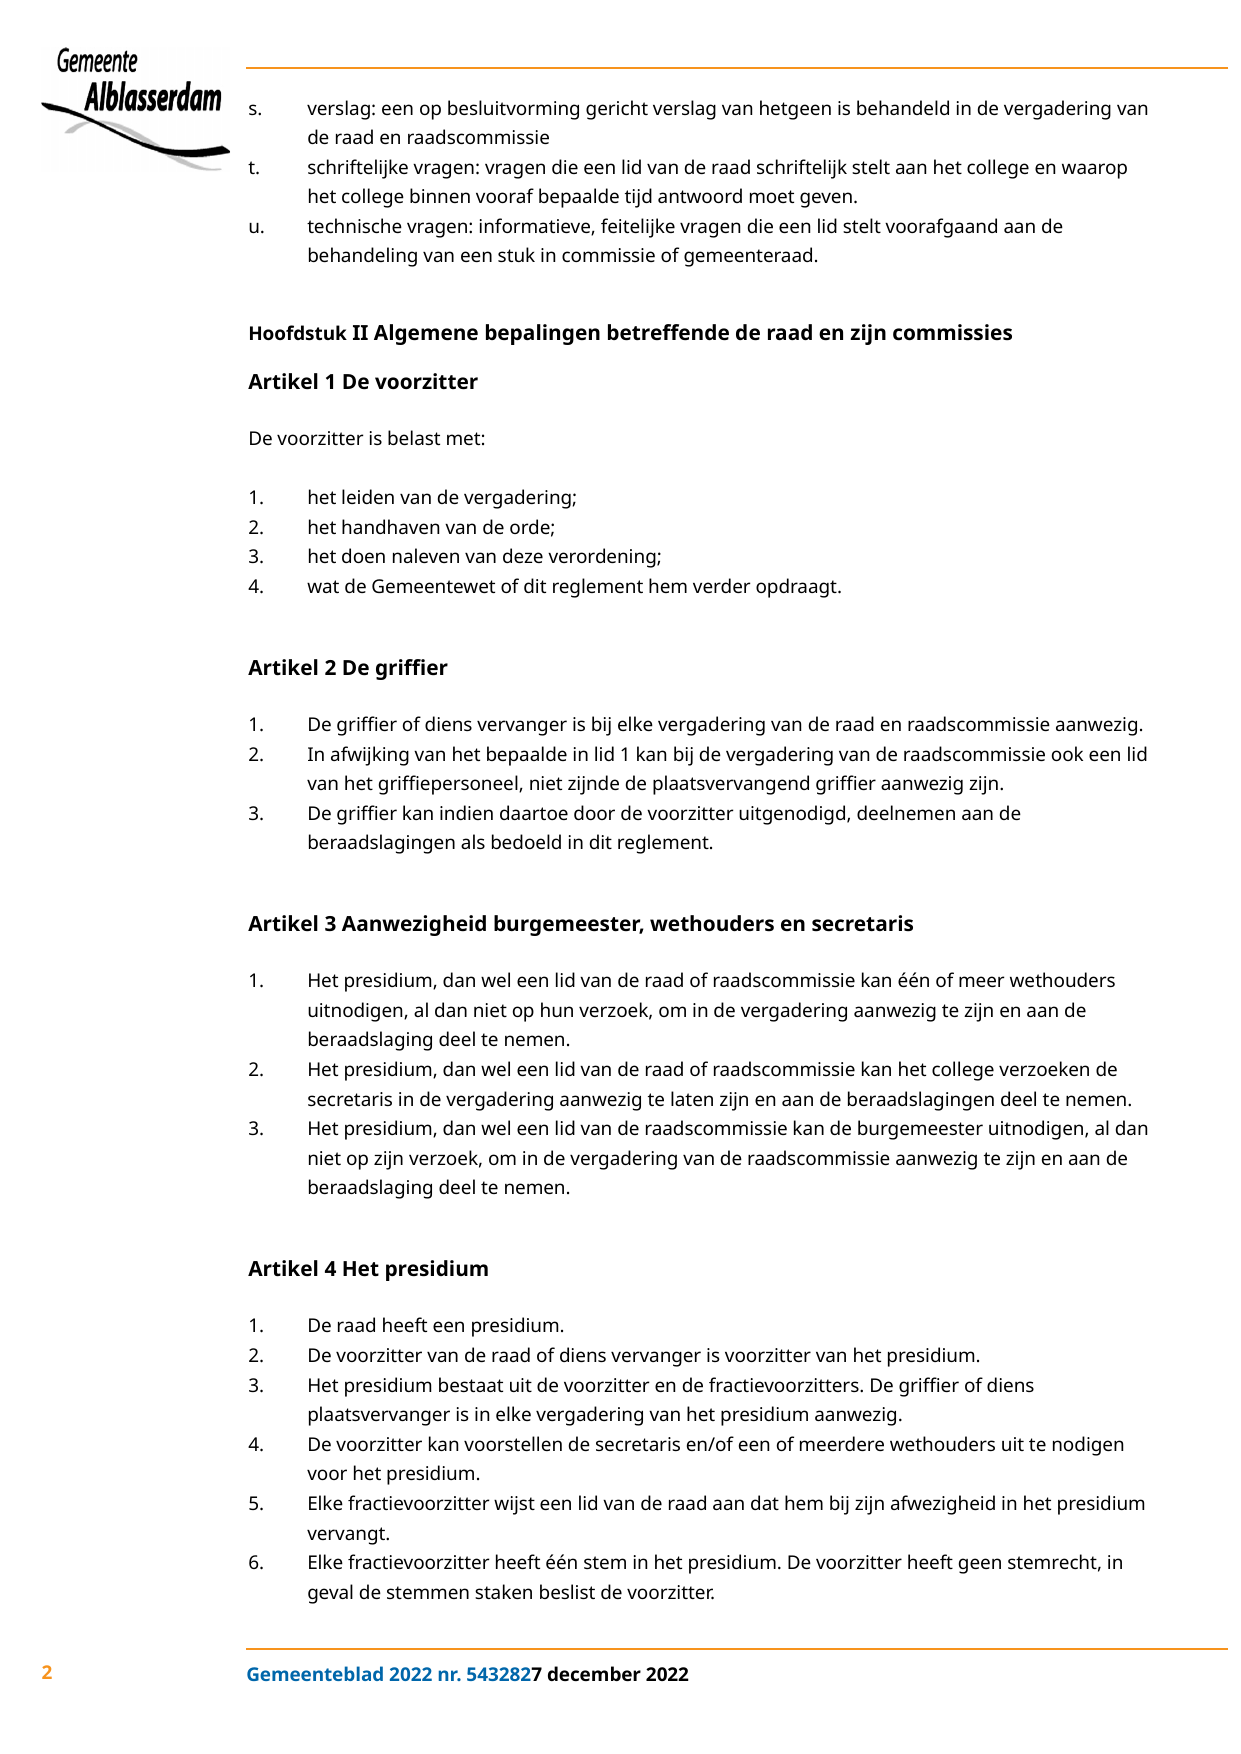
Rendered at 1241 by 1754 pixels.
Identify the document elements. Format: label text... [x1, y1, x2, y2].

list schriftelijke vragen: vragen die een lid van de raad schriftelijk stelt aan het college en waarop het college binnen vooraf bepaalde tijd antwoord moet geven. [248, 154, 1152, 209]
list Het presidium, dan wel een lid van de raad of raadscommissie kan één of meer wethouders uitnodigen, al dan niet op hun verzoek, om in de vergadering aanwezig te zijn en aan de beraadslaging deel te nemen. [248, 967, 1152, 1052]
list De griffier kan indien daartoe door de voorzitter uitgenodigd, deelnemen aan de beraadslagingen als bedoeld in dit reglement. [248, 800, 1152, 855]
text Artikel 1 De voorzitter [248, 367, 1152, 396]
list Het presidium, dan wel een lid van de raadscommissie kan de burgemeester uitnodigen, al dan niet op zijn verzoek, om in de vergadering van de raadscommissie aanwezig te zijn en aan de beraadslaging deel te nemen. [248, 1115, 1152, 1200]
list In afwijking van het bepaalde in lid 1 kan bij de vergadering van de raadscommissie ook een lid van het griffiepersoneel, niet zijnde de plaatsvervangend griffier aanwezig zijn. [248, 741, 1152, 796]
list verslag: een op besluitvorming gericht verslag van hetgeen is behandeld in de vergadering van de raad en raadscommissie [248, 95, 1152, 150]
text Artikel 4 Het presidium [248, 1254, 1152, 1283]
list De raad heeft een presidium. [248, 1313, 1152, 1338]
list wat de Gemeentewet of dit reglement hem verder opdraagt. [248, 573, 1152, 599]
list Elke fractievoorzitter heeft één stem in het presidium. De voorzitter heeft geen stemrecht, in geval de stemmen staken beslist de voorzitter. [248, 1549, 1152, 1604]
list het leiden van de vergadering; [248, 484, 1152, 510]
list Het presidium bestaat uit de voorzitter en de fractievoorzitters. De griffier of diens plaatsvervanger is in elke vergadering van het presidium aanwezig. [248, 1372, 1152, 1427]
text De voorzitter is belast met: [248, 425, 1152, 451]
list De voorzitter kan voorstellen de secretaris en/of een of meerdere wethouders uit te nodigen voor het presidium. [248, 1431, 1152, 1486]
list Het presidium, dan wel een lid van de raad of raadscommissie kan het college verzoeken de secretaris in de vergadering aanwezig te laten zijn en aan de beraadslagingen deel te nemen. [248, 1056, 1152, 1112]
text Artikel 3 Aanwezigheid burgemeester, wethouders en secretaris [248, 909, 1152, 938]
list het handhaven van de orde; [248, 514, 1152, 540]
list De griffier of diens vervanger is bij elke vergadering van de raad en raadscommissie aanwezig. [248, 711, 1152, 737]
list het doen naleven van deze verordening; [248, 543, 1152, 569]
text Hoofdstuk II Algemene bepalingen betreffende de raad en zijn commissies [248, 318, 1152, 346]
picture [41, 47, 231, 172]
list Elke fractievoorzitter wijst een lid van de raad aan dat hem bij zijn afwezigheid in het presidium vervangt. [248, 1490, 1152, 1545]
text Artikel 2 De griffier [248, 653, 1152, 682]
list technische vragen: informatieve, feitelijke vragen die een lid stelt voorafgaand aan de behandeling van een stuk in commissie of gemeenteraad. [248, 213, 1152, 268]
list De voorzitter van de raad of diens vervanger is voorzitter van het presidium. [248, 1342, 1152, 1368]
